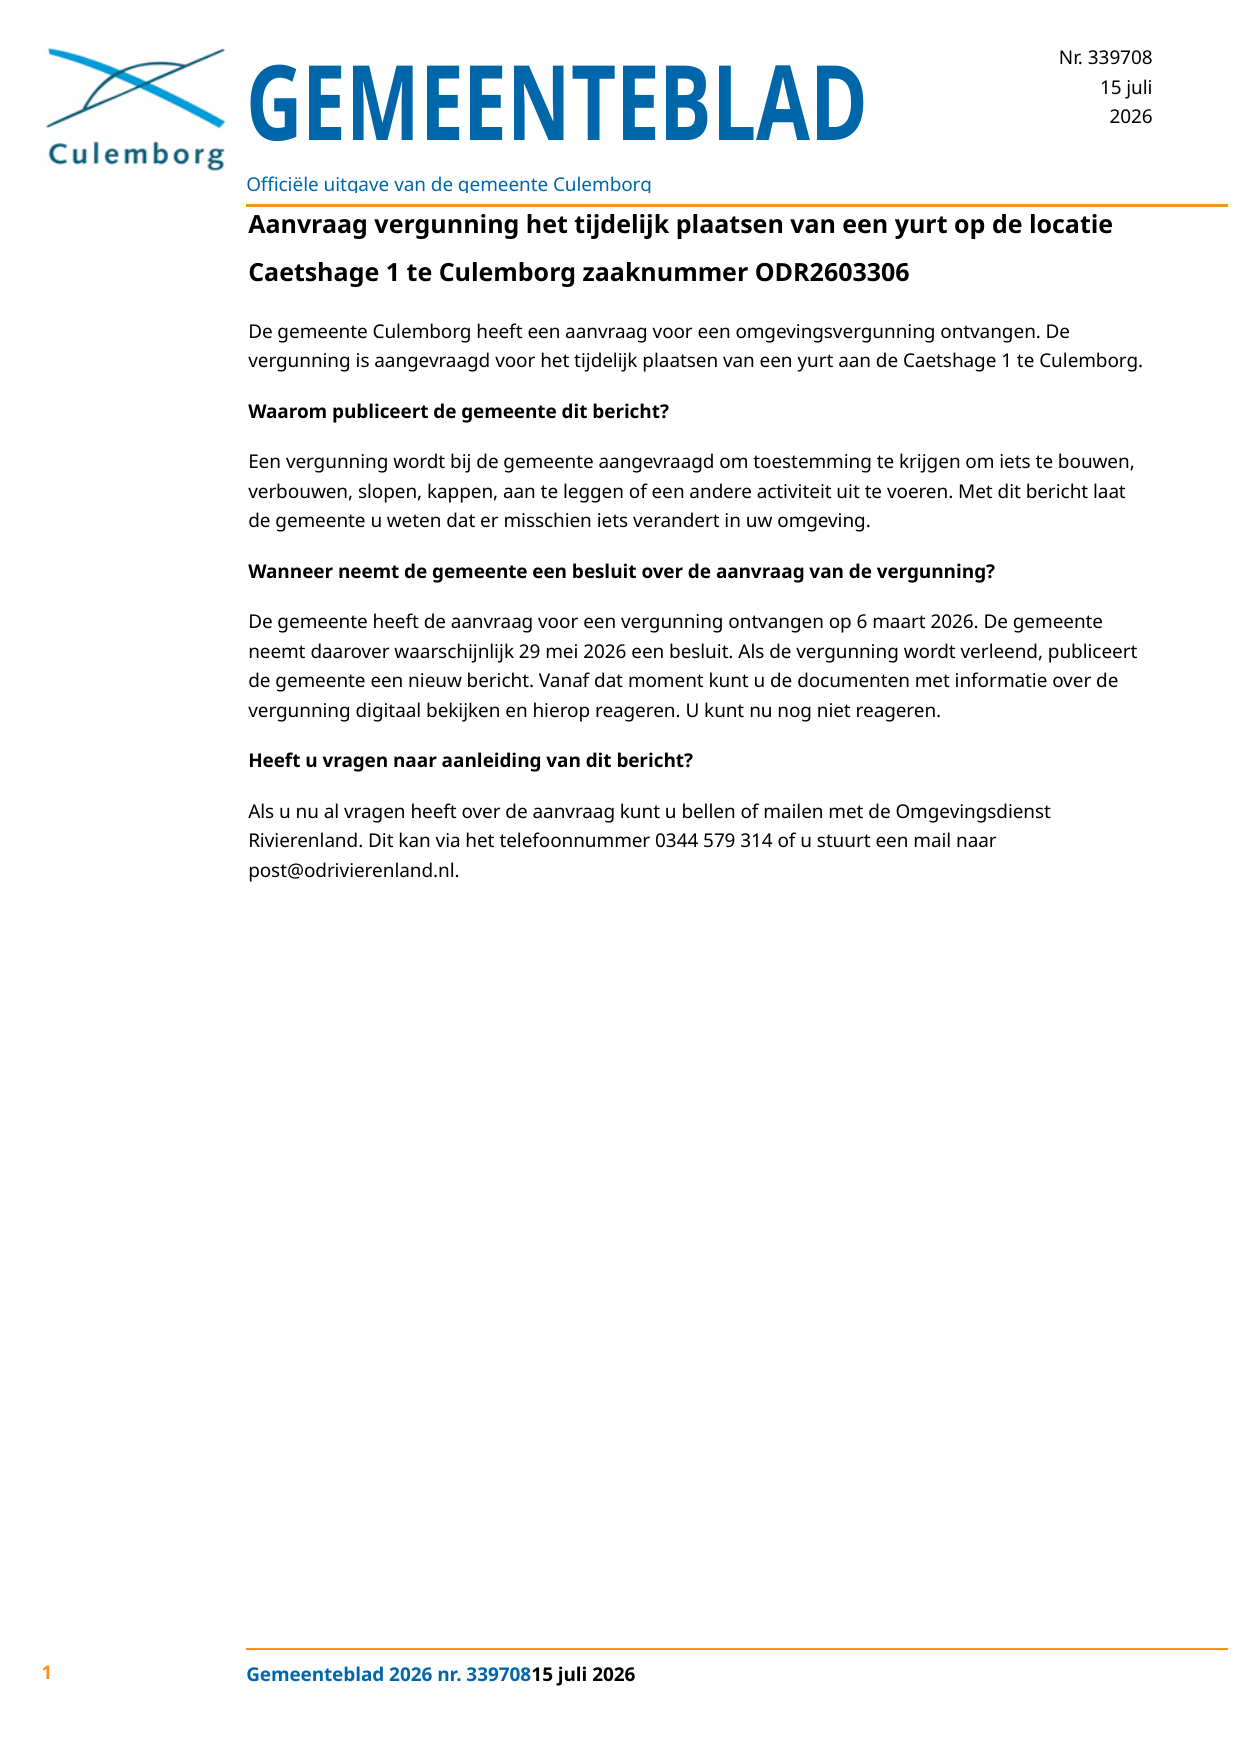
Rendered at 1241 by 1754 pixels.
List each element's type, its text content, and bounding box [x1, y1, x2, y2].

text De gemeente Culemborg heeft een aanvraag voor een omgevingsvergunning ontvangen. De vergunning is aangevraagd voor het tijdelijk plaatsen van een yurt aan de Caetshage 1 te Culemborg. [248, 318, 1152, 373]
picture [41, 47, 231, 172]
text De gemeente heeft de aanvraag voor een vergunning ontvangen op 6 maart 2026. De gemeente neemt daarover waarschijnlijk 29 mei 2026 een besluit. Als de vergunning wordt verleend, publiceert de gemeente een nieuw bericht. Vanaf dat moment kunt u de documenten met informatie over de vergunning digitaal bekijken en hierop reageren. U kunt nu nog niet reageren. [248, 608, 1152, 723]
text Heeft u vragen naar aanleiding van dit bericht? [248, 747, 1152, 773]
text Als u nu al vragen heeft over de aanvraag kunt u bellen of mailen met de Omgevingsdienst Rivierenland. Dit kan via het telefoonnummer 0344 579 314 of u stuurt een mail naar post@odrivierenland.nl. [248, 798, 1152, 883]
text Waarom publiceert de gemeente dit bericht? [248, 398, 1152, 424]
text Een vergunning wordt bij de gemeente aangevraagd om toestemming te krijgen om iets te bouwen, verbouwen, slopen, kappen, aan te leggen of een andere activiteit uit te voeren. Met dit bericht laat de gemeente u weten dat er misschien iets verandert in uw omgeving. [248, 448, 1152, 533]
text Wanneer neemt de gemeente een besluit over de aanvraag van de vergunning? [248, 558, 1152, 584]
text Aanvraag vergunning het tijdelijk plaatsen van een yurt op de locatie Caetshage 1 te Culemborg zaaknummer ODR2603306 [248, 207, 1152, 288]
